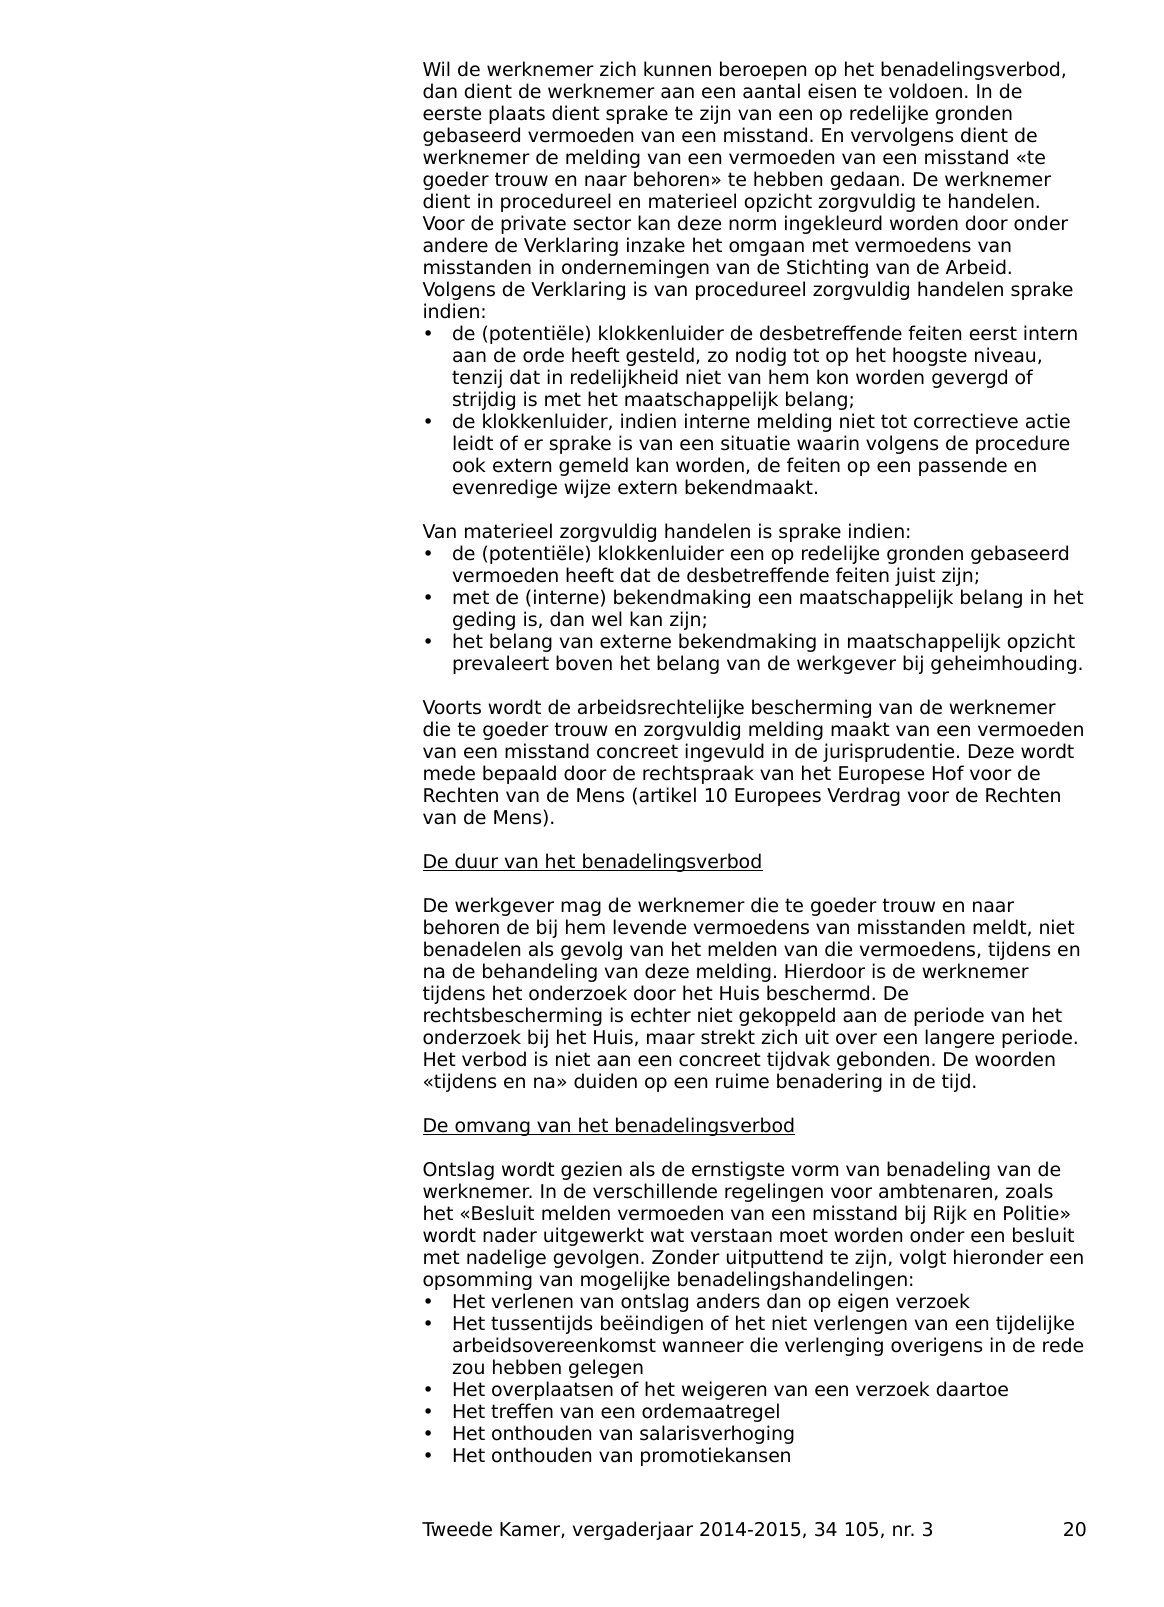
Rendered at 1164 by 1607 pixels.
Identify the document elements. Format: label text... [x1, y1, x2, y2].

text • de (potentiële) klokkenluider een op redelijke gronden gebaseerd vermoeden heeft dat de desbetreffende feiten juist zijn; [422, 543, 1087, 587]
text • Het verlenen van ontslag anders dan op eigen verzoek [422, 1291, 1087, 1313]
text • de (potentiële) klokkenluider de desbetreffende feiten eerst intern aan de orde heeft gesteld, zo nodig tot op het hoogste niveau, tenzij dat in redelijkheid niet van hem kon worden gevergd of strijdig is met het maatschappelijk belang; [422, 323, 1087, 411]
text • de klokkenluider, indien interne melding niet tot correctieve actie leidt of er sprake is van een situatie waarin volgens de procedure ook extern gemeld kan worden, de feiten op een passende en evenredige wijze extern bekendmaakt. [422, 411, 1087, 499]
text Voorts wordt de arbeidsrechtelijke bescherming van de werknemer die te goeder trouw en zorgvuldig melding maakt van een vermoeden van een misstand concreet ingevuld in de jurisprudentie. Deze wordt mede bepaald door de rechtspraak van het Europese Hof voor de Rechten van de Mens (artikel 10 Europees Verdrag voor de Rechten van de Mens). [422, 697, 1087, 829]
text Ontslag wordt gezien als de ernstigste vorm van benadeling van de werknemer. In de verschillende regelingen voor ambtenaren, zoals het «Besluit melden vermoeden van een misstand bij Rijk en Politie» wordt nader uitgewerkt wat verstaan moet worden onder een besluit met nadelige gevolgen. Zonder uitputtend te zijn, volgt hieronder een opsomming van mogelijke benadelingshandelingen: [422, 1159, 1087, 1291]
text • Het tussentijds beëindigen of het niet verlengen van een tijdelijke arbeidsovereenkomst wanneer die verlenging overigens in de rede zou hebben gelegen [422, 1313, 1087, 1379]
subtitle De omvang van het benadelingsverbod [422, 1115, 1087, 1137]
text Wil de werknemer zich kunnen beroepen op het benadelingsverbod, dan dient de werknemer aan een aantal eisen te voldoen. In de eerste plaats dient sprake te zijn van een op redelijke gronden gebaseerd vermoeden van een misstand. En vervolgens dient de werknemer de melding van een vermoeden van een misstand «te goeder trouw en naar behoren» te hebben gedaan. De werknemer dient in procedureel en materieel opzicht zorgvuldig te handelen. Voor de private sector kan deze norm ingekleurd worden door onder andere de Verklaring inzake het omgaan met vermoedens van misstanden in ondernemingen van de Stichting van de Arbeid. Volgens de Verklaring is van procedureel zorgvuldig handelen sprake indien: [422, 59, 1087, 323]
text • Het onthouden van salarisverhoging [422, 1423, 1087, 1445]
text • met de (interne) bekendmaking een maatschappelijk belang in het geding is, dan wel kan zijn; [422, 587, 1087, 631]
text De werkgever mag de werknemer die te goeder trouw en naar behoren de bij hem levende vermoedens van misstanden meldt, niet benadelen als gevolg van het melden van die vermoedens, tijdens en na de behandeling van deze melding. Hierdoor is de werknemer tijdens het onderzoek door het Huis beschermd. De rechtsbescherming is echter niet gekoppeld aan de periode van het onderzoek bij het Huis, maar strekt zich uit over een langere periode. Het verbod is niet aan een concreet tijdvak gebonden. De woorden «tijdens en na» duiden op een ruime benadering in de tijd. [422, 895, 1087, 1093]
text • het belang van externe bekendmaking in maatschappelijk opzicht prevaleert boven het belang van de werkgever bij geheimhouding. [422, 631, 1087, 675]
text • Het onthouden van promotiekansen [422, 1445, 1087, 1467]
text • Het treffen van een ordemaatregel [422, 1401, 1087, 1423]
text Van materieel zorgvuldig handelen is sprake indien: [422, 521, 1087, 543]
subtitle De duur van het benadelingsverbod [422, 851, 1087, 873]
text • Het overplaatsen of het weigeren van een verzoek daartoe [422, 1379, 1087, 1401]
